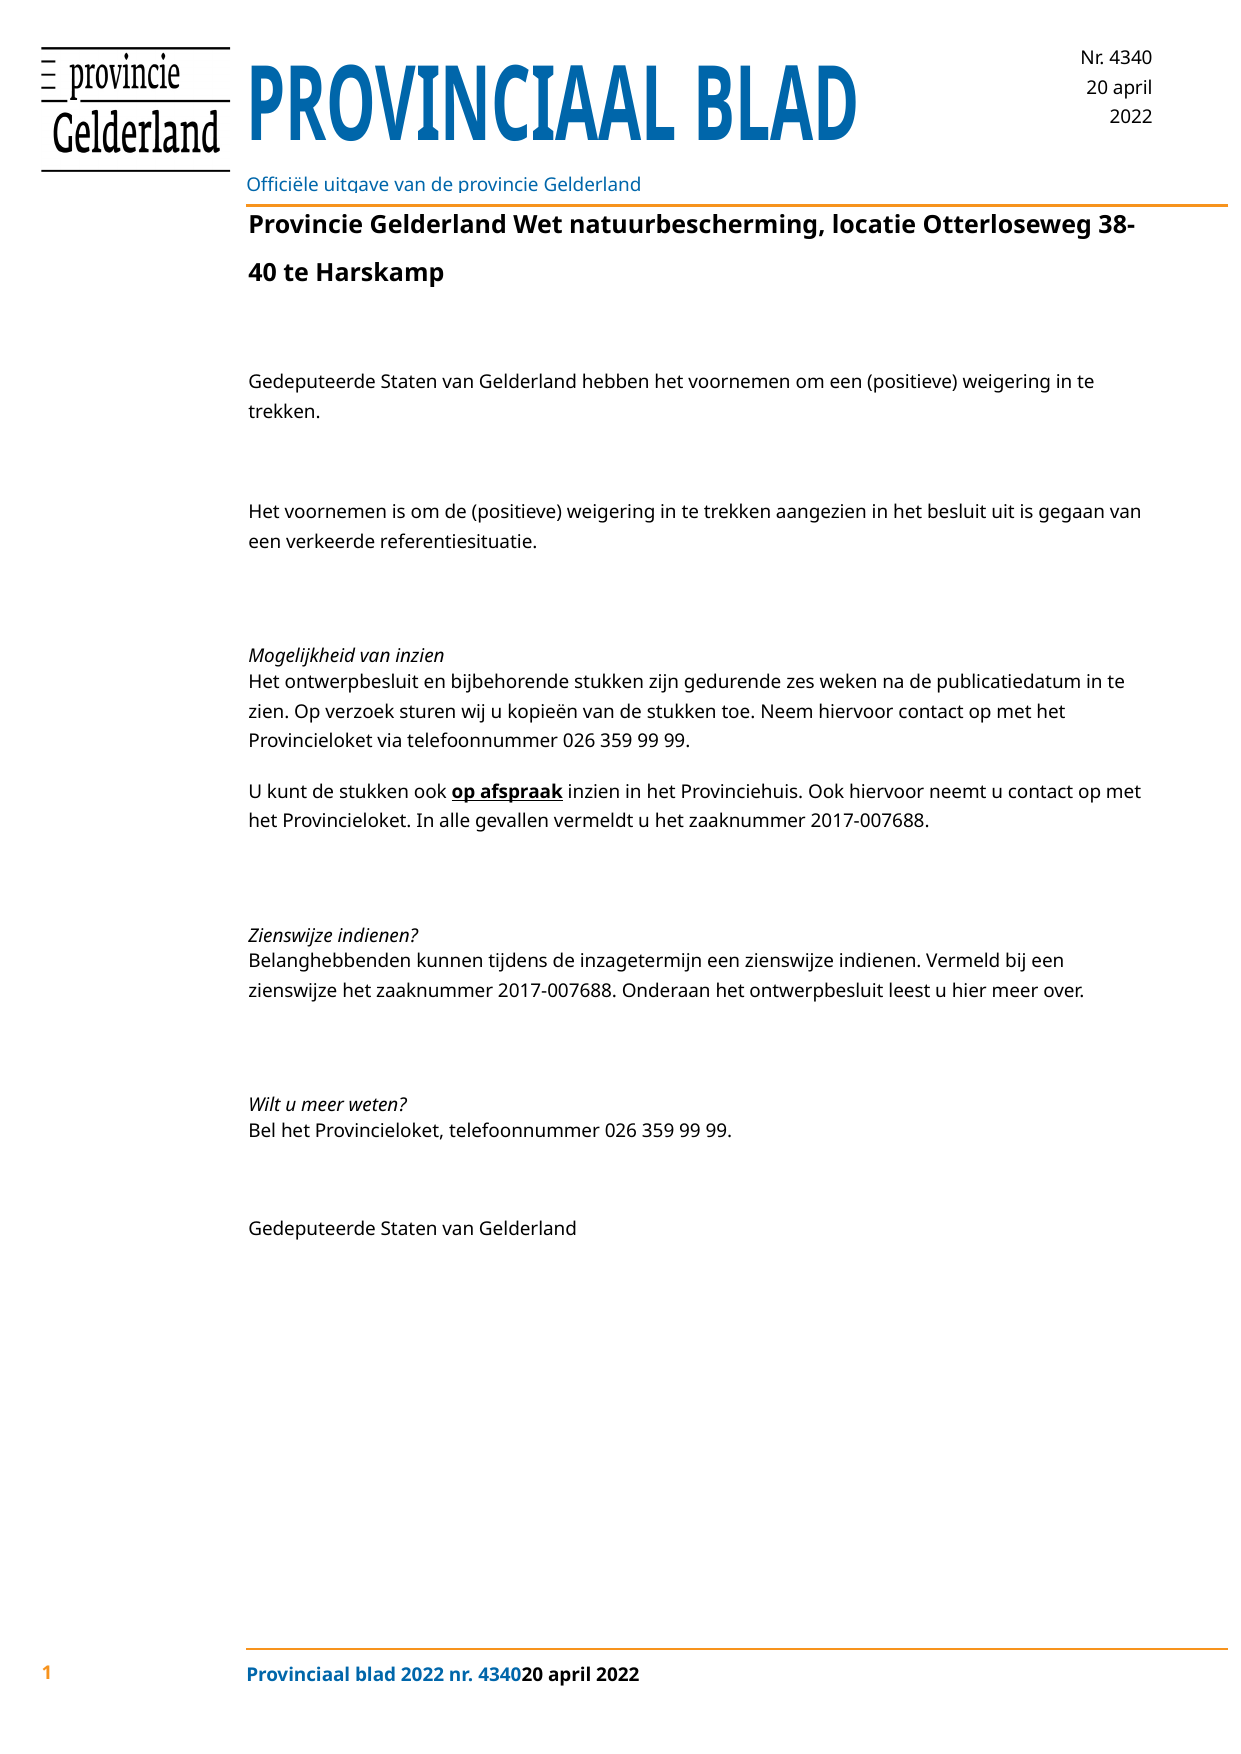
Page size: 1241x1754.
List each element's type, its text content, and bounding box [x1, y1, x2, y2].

text Wilt u meer weten? [248, 1092, 1152, 1117]
text Provincie Gelderland Wet natuurbescherming, locatie Otterloseweg 38-40 te Harskamp [248, 207, 1152, 288]
text Het ontwerpbesluit en bijbehorende stukken zijn gedurende zes weken na de publicatiedatum in te zien. Op verzoek sturen wij u kopieën van de stukken toe. Neem hiervoor contact op met het Provincieloket via telefoonnummer 026 359 99 99. [248, 668, 1152, 753]
text Belanghebbenden kunnen tijdens de inzagetermijn een zienswijze indienen. Vermeld bij een zienswijze het zaaknummer 2017-007688. Onderaan het ontwerpbesluit leest u hier meer over. [248, 948, 1152, 1003]
text U kunt de stukken ook op afspraak inzien in het Provinciehuis. Ook hiervoor neemt u contact op met het Provincieloket. In alle gevallen vermeldt u het zaaknummer 2017-007688. [248, 778, 1152, 833]
text Mogelijkheid van inzien [248, 643, 1152, 668]
text Zienswijze indienen? [248, 922, 1152, 948]
text Gedeputeerde Staten van Gelderland hebben het voornemen om een (positieve) weigering in te trekken. [248, 368, 1152, 424]
text Bel het Provincieloket, telefoonnummer 026 359 99 99. [248, 1117, 1152, 1143]
text Gedeputeerde Staten van Gelderland [248, 1216, 1152, 1241]
picture [41, 47, 231, 172]
text Het voornemen is om de (positieve) weigering in te trekken aangezien in het besluit uit is gegaan van een verkeerde referentiesituatie. [248, 499, 1152, 554]
